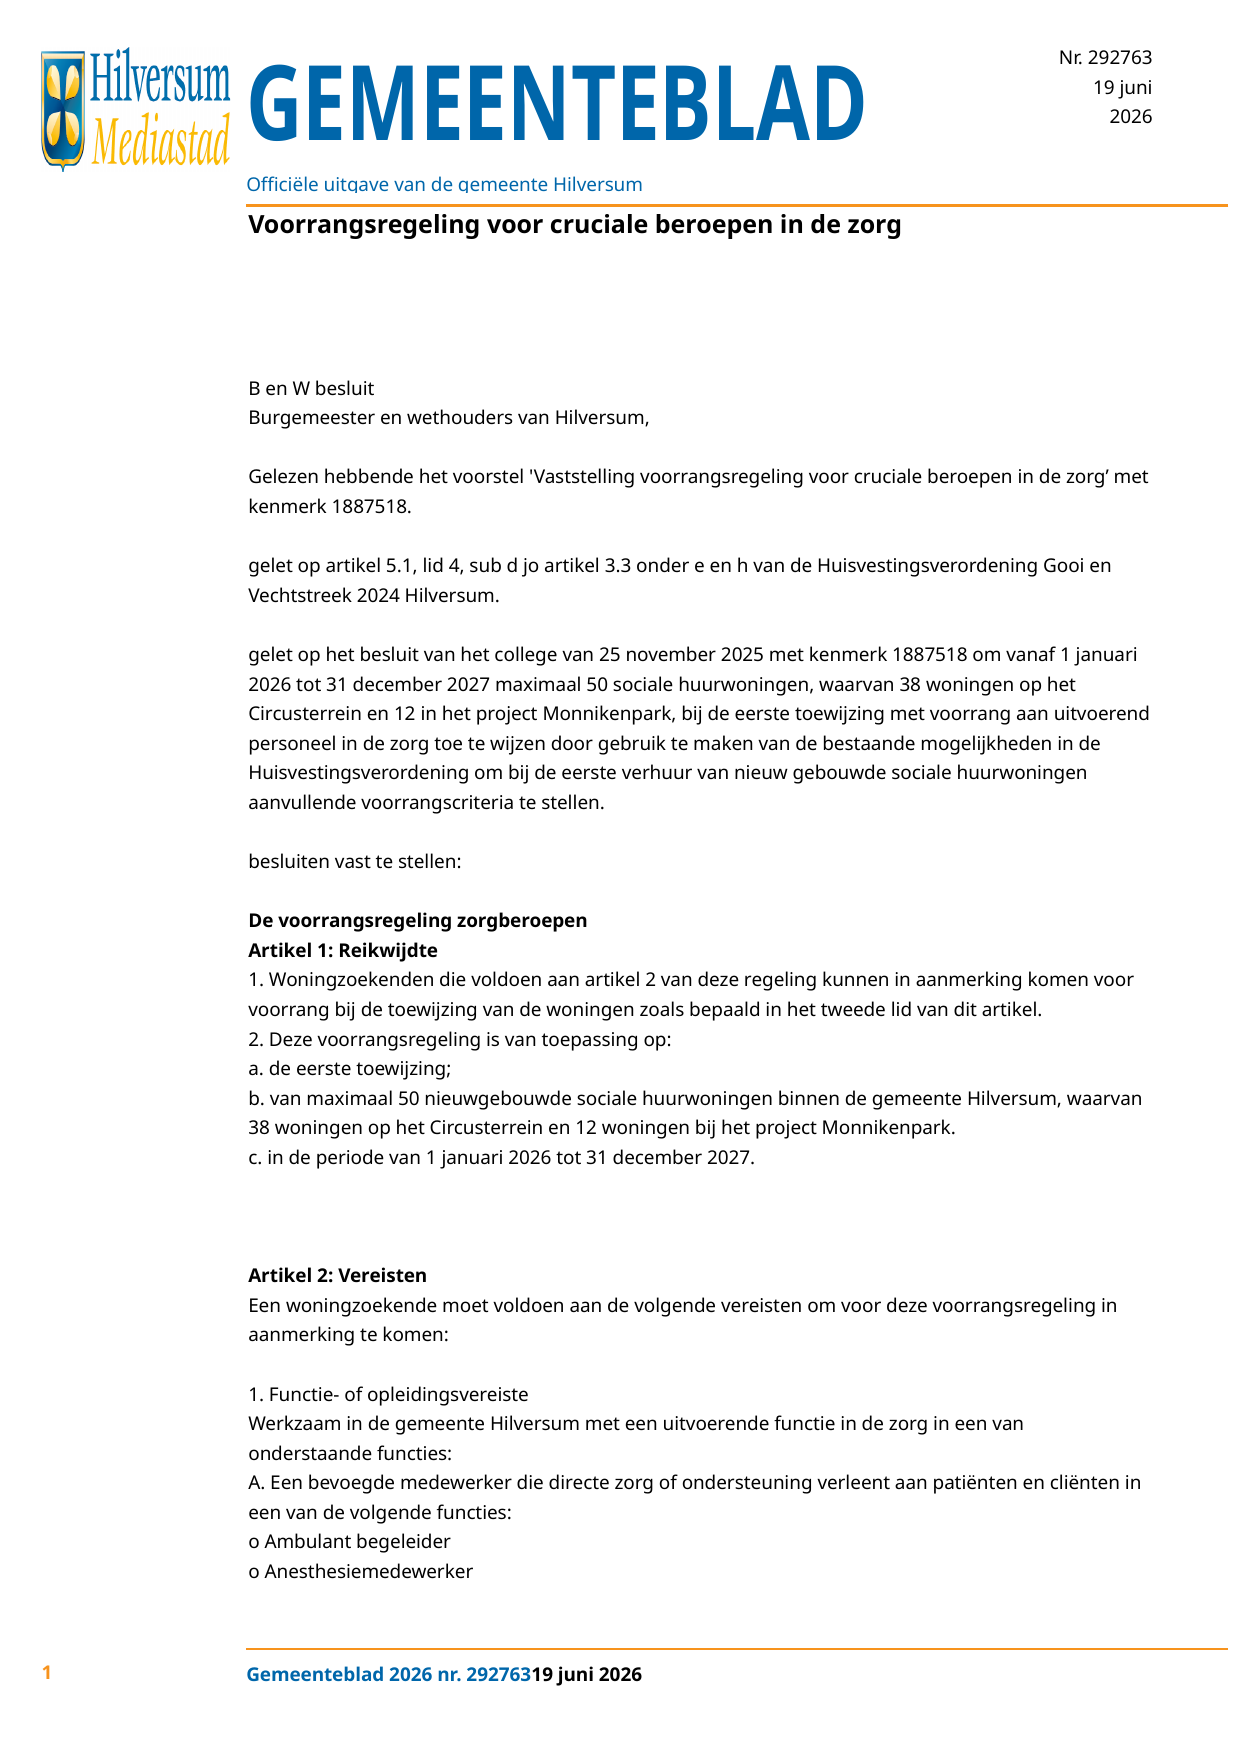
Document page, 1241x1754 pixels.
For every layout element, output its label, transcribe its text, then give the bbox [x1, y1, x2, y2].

text B en W besluit [248, 375, 1152, 401]
text b. van maximaal 50 nieuwgebouwde sociale huurwoningen binnen de gemeente Hilversum, waarvan 38 woningen op het Circusterrein en 12 woningen bij het project Monnikenpark. [248, 1085, 1152, 1140]
text A. Een bevoegde medewerker die directe zorg of ondersteuning verleent aan patiënten en cliënten in een van de volgende functies: [248, 1469, 1152, 1525]
text Artikel 2: Vereisten [248, 1262, 1152, 1288]
text 2. Deze voorrangsregeling is van toepassing op: [248, 1026, 1152, 1051]
text c. in de periode van 1 januari 2026 tot 31 december 2027. [248, 1144, 1152, 1170]
text besluiten vast te stellen: [248, 848, 1152, 874]
text Werkzaam in de gemeente Hilversum met een uitvoerende functie in de zorg in een van [248, 1410, 1152, 1436]
text De voorrangsregeling zorgberoepen [248, 907, 1152, 933]
text gelet op artikel 5.1, lid 4, sub d jo artikel 3.3 onder e en h van de Huisvestingsverordening Gooi en Vechtstreek 2024 Hilversum. [248, 552, 1152, 608]
text Artikel 1: Reikwijdte [248, 937, 1152, 963]
text o Ambulant begeleider [248, 1529, 1152, 1554]
text Een woningzoekende moet voldoen aan de volgende vereisten om voor deze voorrangsregeling in aanmerking te komen: [248, 1292, 1152, 1347]
text 1. Woningzoekenden die voldoen aan artikel 2 van deze regeling kunnen in aanmerking komen voor voorrang bij de toewijzing van de woningen zoals bepaald in het tweede lid van dit artikel. [248, 967, 1152, 1022]
text Voorrangsregeling voor cruciale beroepen in de zorg [248, 207, 1152, 241]
text a. de eerste toewijzing; [248, 1055, 1152, 1081]
text gelet op het besluit van het college van 25 november 2025 met kenmerk 1887518 om vanaf 1 januari 2026 tot 31 december 2027 maximaal 50 sociale huurwoningen, waarvan 38 woningen op het Circusterrein en 12 in het project Monnikenpark, bij de eerste toewijzing met voorrang aan uitvoerend personeel in de zorg toe te wijzen door gebruik te maken van de bestaande mogelijkheden in de Huisvestingsverordening om bij de eerste verhuur van nieuw gebouwde sociale huurwoningen aanvullende voorrangscriteria te stellen. [248, 641, 1152, 815]
text Burgemeester en wethouders van Hilversum, [248, 404, 1152, 430]
text onderstaande functies: [248, 1440, 1152, 1466]
text 1. Functie- of opleidingsvereiste [248, 1381, 1152, 1406]
text Gelezen hebbende het voorstel 'Vaststelling voorrangsregeling voor cruciale beroepen in de zorg’ met kenmerk 1887518. [248, 464, 1152, 519]
picture [41, 47, 231, 172]
text o Anesthesiemedewerker [248, 1558, 1152, 1584]
